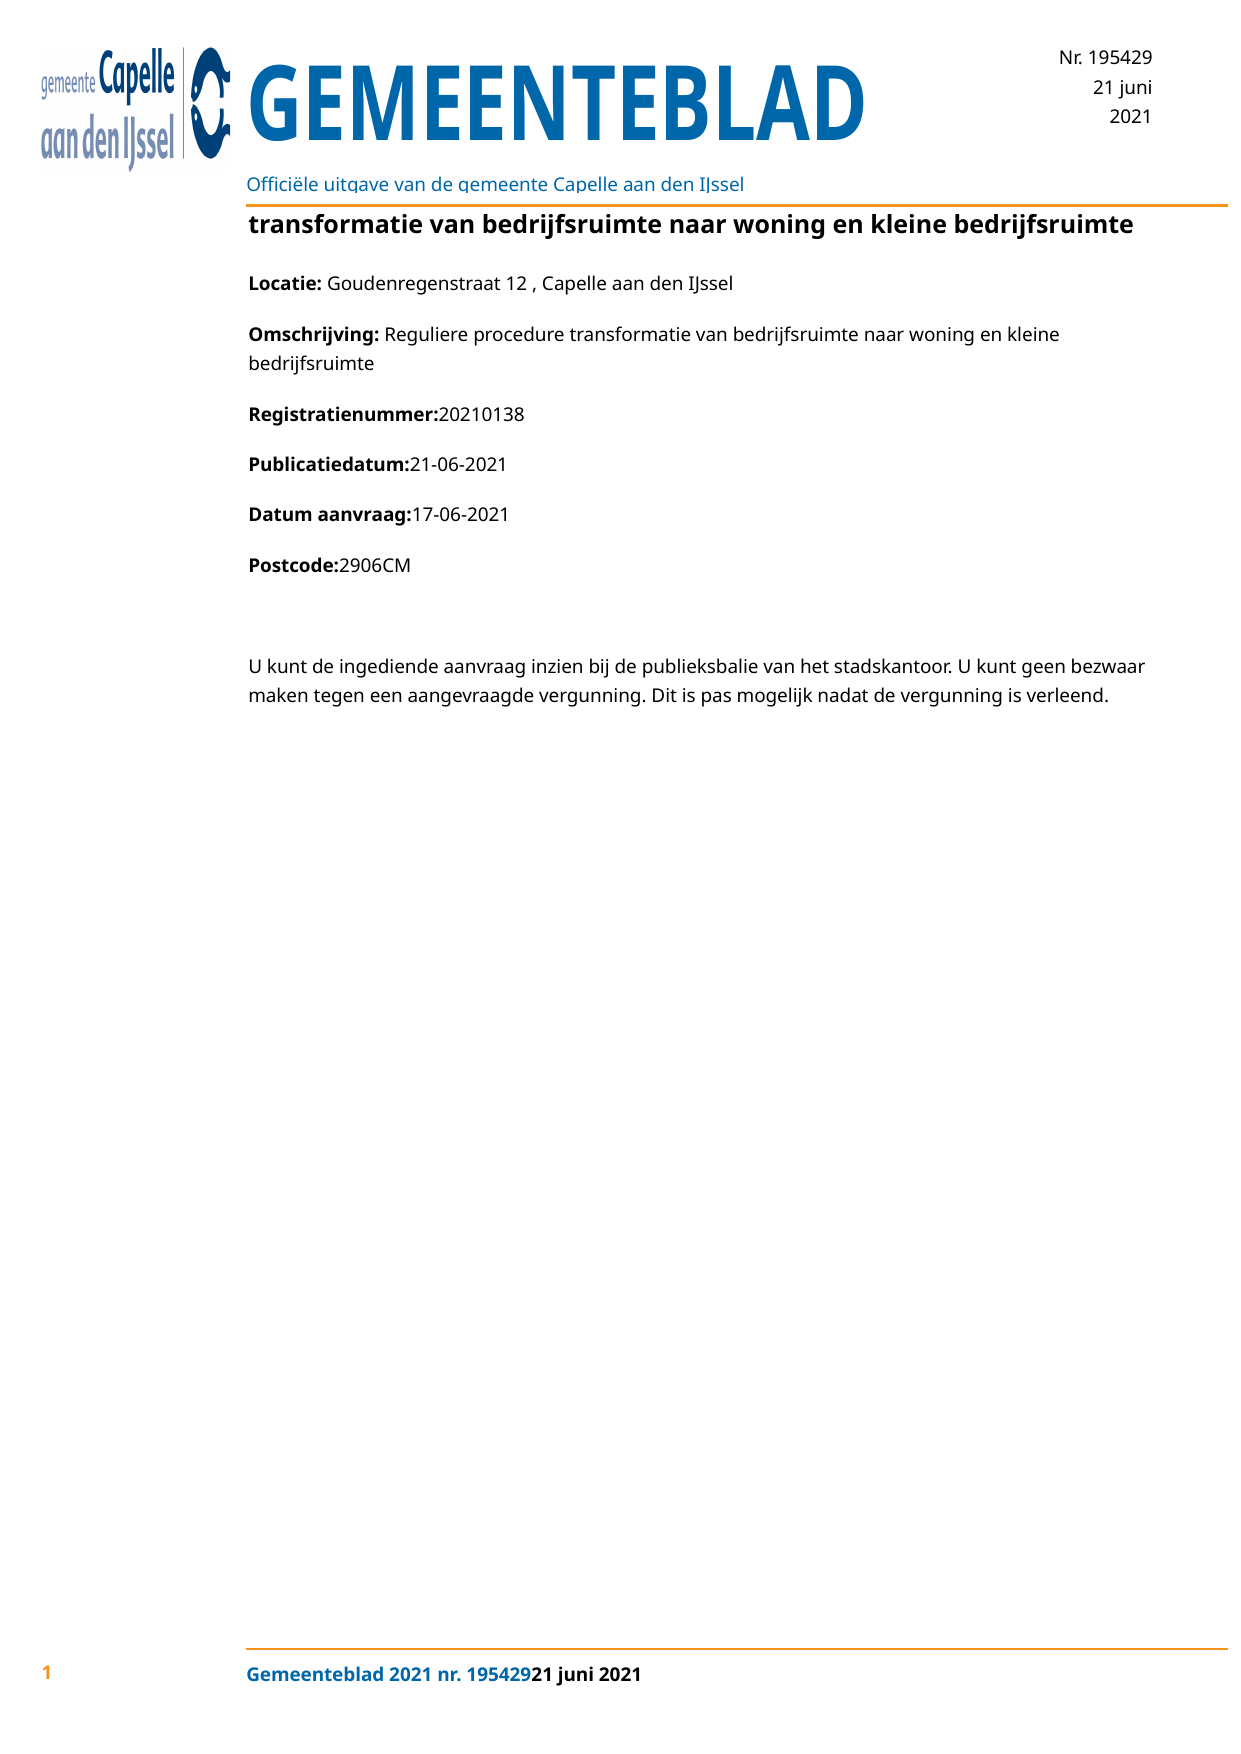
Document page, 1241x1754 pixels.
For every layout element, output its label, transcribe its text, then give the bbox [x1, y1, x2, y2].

text U kunt de ingediende aanvraag inzien bij de publieksbalie van het stadskantoor. U kunt geen bezwaar maken tegen een aangevraagde vergunning. Dit is pas mogelijk nadat de vergunning is verleend. [248, 653, 1152, 708]
text Postcode:2906CM [248, 552, 1152, 578]
text Publicatiedatum:21-06-2021 [248, 451, 1152, 477]
text Omschrijving: Reguliere procedure transformatie van bedrijfsruimte naar woning en kleine bedrijfsruimte [248, 321, 1152, 376]
text transformatie van bedrijfsruimte naar woning en kleine bedrijfsruimte [248, 207, 1152, 241]
text Registratienummer:20210138 [248, 401, 1152, 426]
picture [41, 47, 231, 172]
text Locatie: Goudenregenstraat 12 , Capelle aan den IJssel [248, 270, 1152, 296]
text Datum aanvraag:17-06-2021 [248, 502, 1152, 527]
